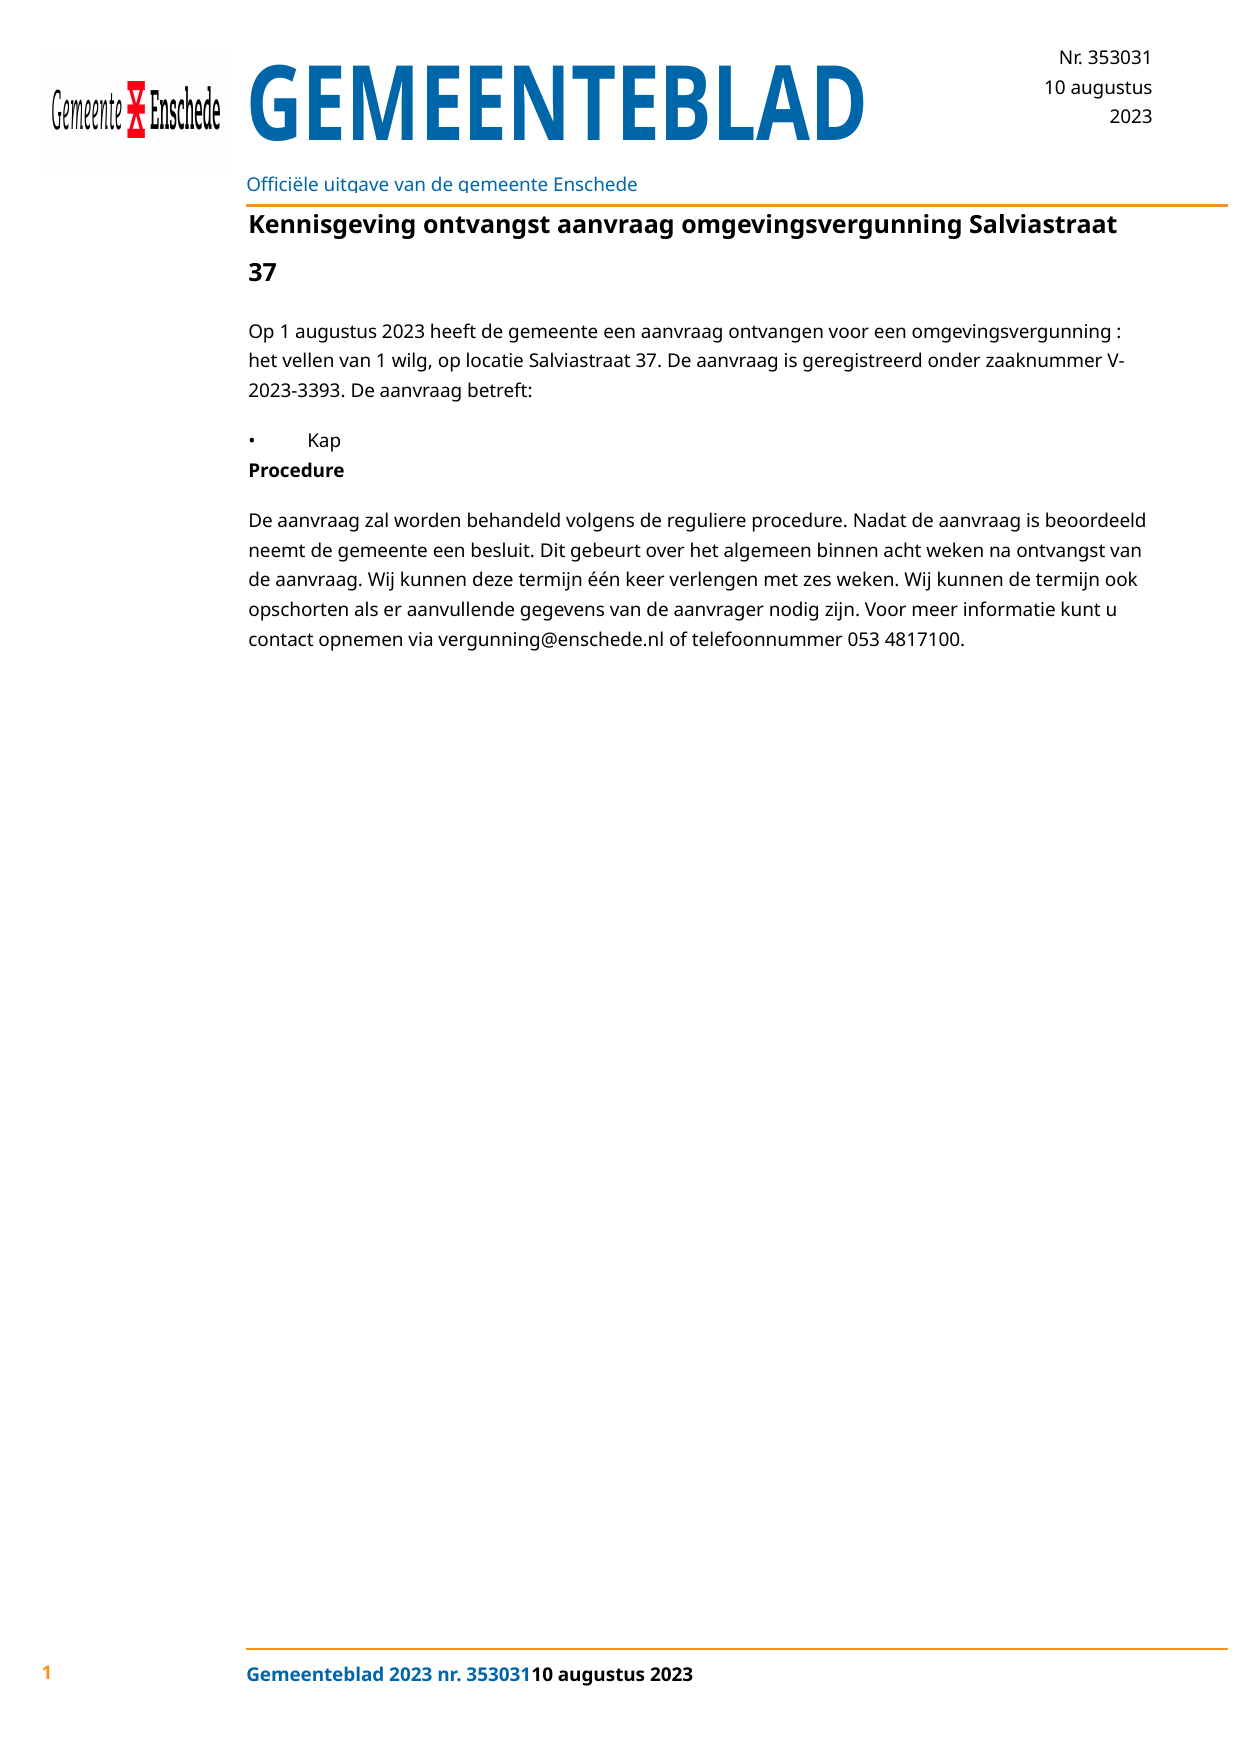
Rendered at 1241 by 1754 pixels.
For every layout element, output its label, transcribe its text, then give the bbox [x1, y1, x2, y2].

text Procedure [248, 457, 1152, 483]
text Kennisgeving ontvangst aanvraag omgevingsvergunning Salviastraat 37 [248, 207, 1152, 288]
text De aanvraag zal worden behandeld volgens de reguliere procedure. Nadat de aanvraag is beoordeeld neemt de gemeente een besluit. Dit gebeurt over het algemeen binnen acht weken na ontvangst van de aanvraag. Wij kunnen deze termijn één keer verlengen met zes weken. Wij kunnen de termijn ook opschorten als er aanvullende gegevens van de aanvrager nodig zijn. Voor meer informatie kunt u contact opnemen via vergunning@enschede.nl of telefoonnummer 053 4817100. [248, 507, 1152, 652]
picture [41, 47, 231, 172]
text Op 1 augustus 2023 heeft de gemeente een aanvraag ontvangen voor een omgevingsvergunning : het vellen van 1 wilg, op locatie Salviastraat 37. De aanvraag is geregistreerd onder zaaknummer V-2023-3393. De aanvraag betreft: [248, 318, 1152, 403]
list Kap [248, 427, 1152, 453]
